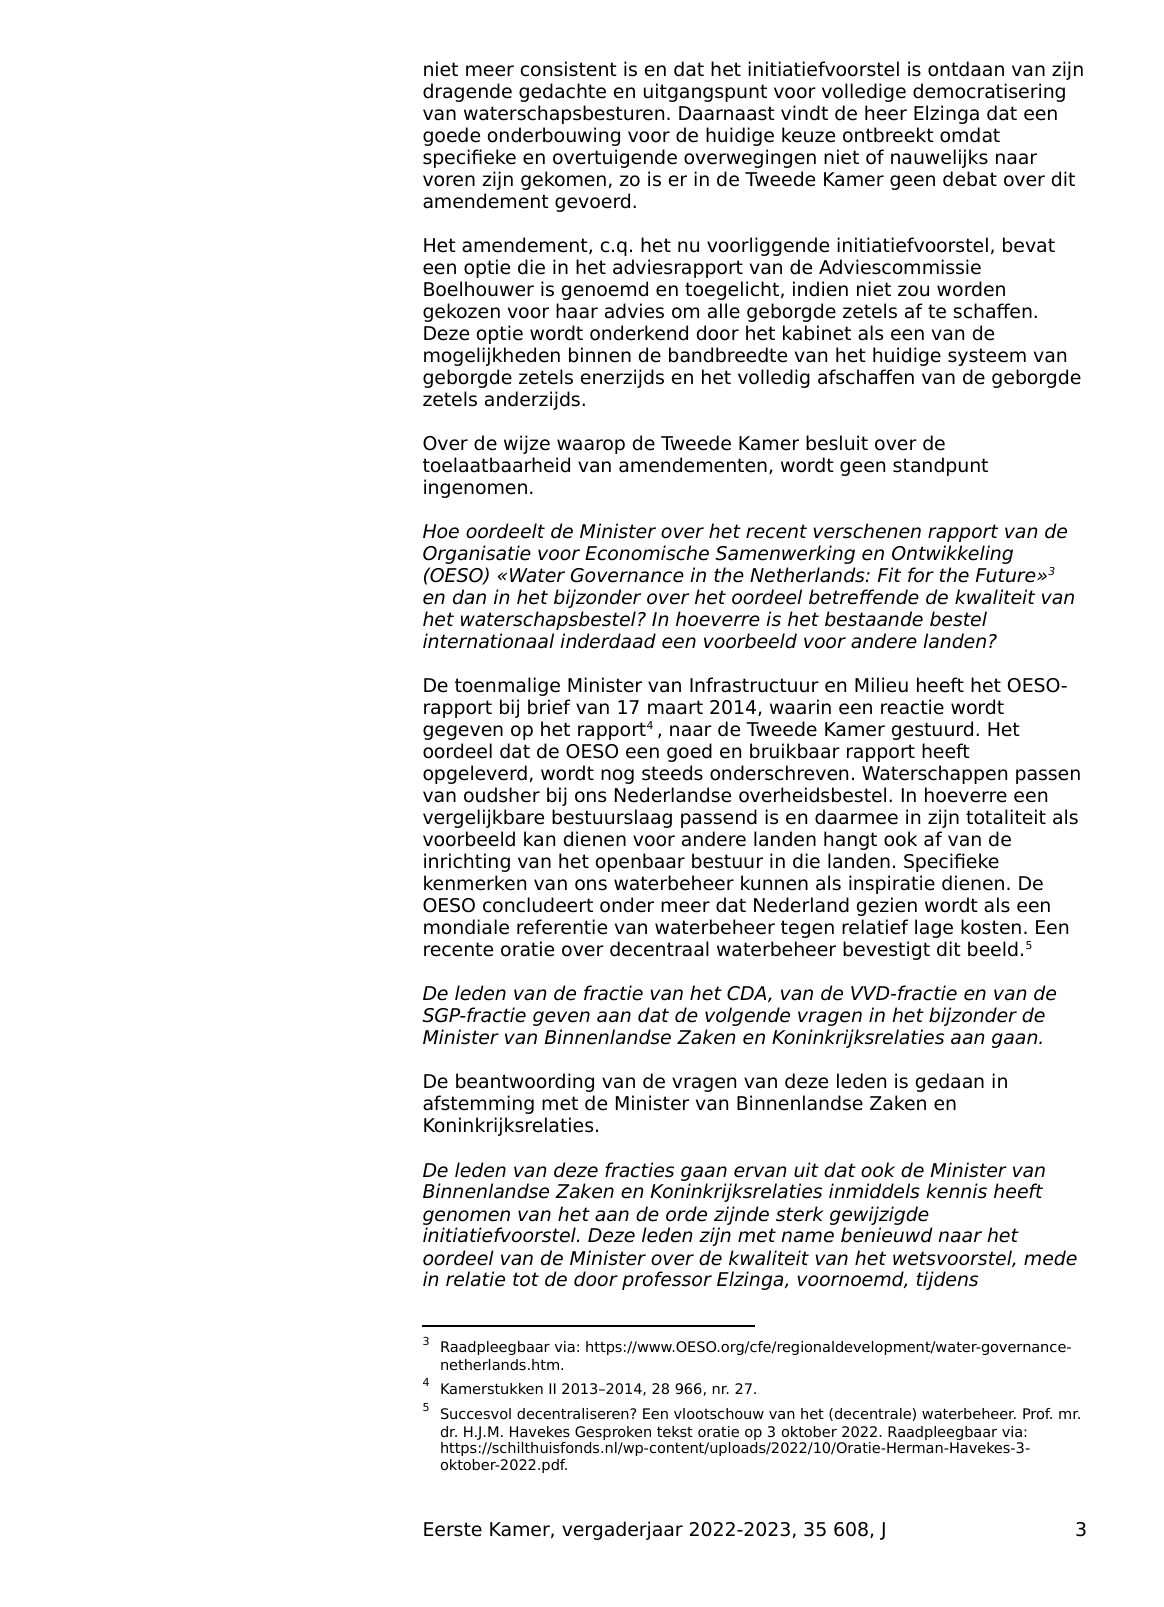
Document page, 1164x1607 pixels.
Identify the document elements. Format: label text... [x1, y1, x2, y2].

text De toenmalige Minister van Infrastructuur en Milieu heeft het OESO-rapport bij brief van 17 maart 2014, waarin een reactie wordt gegeven op het rapport, naar de Tweede Kamer gestuurd. Het oordeel dat de OESO een goed en bruikbaar rapport heeft opgeleverd, wordt nog steeds onderschreven. Waterschappen passen van oudsher bij ons Nederlandse overheidsbestel. In hoeverre een vergelijkbare bestuurslaag passend is en daarmee in zijn totaliteit als voorbeeld kan dienen voor andere landen hangt ook af van de inrichting van het openbaar bestuur in die landen. Specifieke kenmerken van ons waterbeheer kunnen als inspiratie dienen. De OESO concludeert onder meer dat Nederland gezien wordt als een mondiale referentie van waterbeheer tegen relatief lage kosten. Een recente oratie over decentraal waterbeheer bevestigt dit beeld. [422, 675, 1087, 961]
text Kamerstukken II 2013–2014, 28 966, nr. 27. [422, 1377, 1087, 1399]
text Over de wijze waarop de Tweede Kamer besluit over de toelaatbaarheid van amendementen, wordt geen standpunt ingenomen. [422, 433, 1087, 499]
text Succesvol decentraliseren? Een vlootschouw van het (decentrale) waterbeheer. Prof. mr. dr. H.J.M. Havekes Gesproken tekst oratie op 3 oktober 2022. Raadpleegbaar via: https://schilthuisfonds.nl/wp-content/uploads/2022/10/Oratie-Herman-Havekes-3-oktober-2022.pdf. [422, 1402, 1087, 1474]
text De beantwoording van de vragen van deze leden is gedaan in afstemming met de Minister van Binnenlandse Zaken en Koninkrijksrelaties. [422, 1071, 1087, 1137]
text De leden van deze fracties gaan ervan uit dat ook de Minister van Binnenlandse Zaken en Koninkrijksrelaties inmiddels kennis heeft genomen van het aan de orde zijnde sterk gewijzigde initiatiefvoorstel. Deze leden zijn met name benieuwd naar het oordeel van de Minister over de kwaliteit van het wetsvoorstel, mede in relatie tot de door professor Elzinga, voornoemd, tijdens [422, 1159, 1087, 1291]
text Raadpleegbaar via: https://www.OESO.org/cfe/regionaldevelopment/water-governance-netherlands.htm. [422, 1335, 1087, 1374]
text Het amendement, c.q. het nu voorliggende initiatiefvoorstel, bevat een optie die in het adviesrapport van de Adviescommissie Boelhouwer is genoemd en toegelicht, indien niet zou worden gekozen voor haar advies om alle geborgde zetels af te schaffen. Deze optie wordt onderkend door het kabinet als een van de mogelijkheden binnen de bandbreedte van het huidige systeem van geborgde zetels enerzijds en het volledig afschaffen van de geborgde zetels anderzijds. [422, 235, 1087, 411]
text niet meer consistent is en dat het initiatiefvoorstel is ontdaan van zijn dragende gedachte en uitgangspunt voor volledige democratisering van waterschapsbesturen. Daarnaast vindt de heer Elzinga dat een goede onderbouwing voor de huidige keuze ontbreekt omdat specifieke en overtuigende overwegingen niet of nauwelijks naar voren zijn gekomen, zo is er in de Tweede Kamer geen debat over dit amendement gevoerd. [422, 59, 1087, 213]
text Hoe oordeelt de Minister over het recent verschenen rapport van de Organisatie voor Economische Samenwerking en Ontwikkeling (OESO) «Water Governance in the Netherlands: Fit for the Future» en dan in het bijzonder over het oordeel betreffende de kwaliteit van het waterschapsbestel? In hoeverre is het bestaande bestel internationaal inderdaad een voorbeeld voor andere landen? [422, 521, 1087, 653]
text De leden van de fractie van het CDA, van de VVD-fractie en van de SGP-fractie geven aan dat de volgende vragen in het bijzonder de Minister van Binnenlandse Zaken en Koninkrijksrelaties aan gaan. [422, 983, 1087, 1049]
